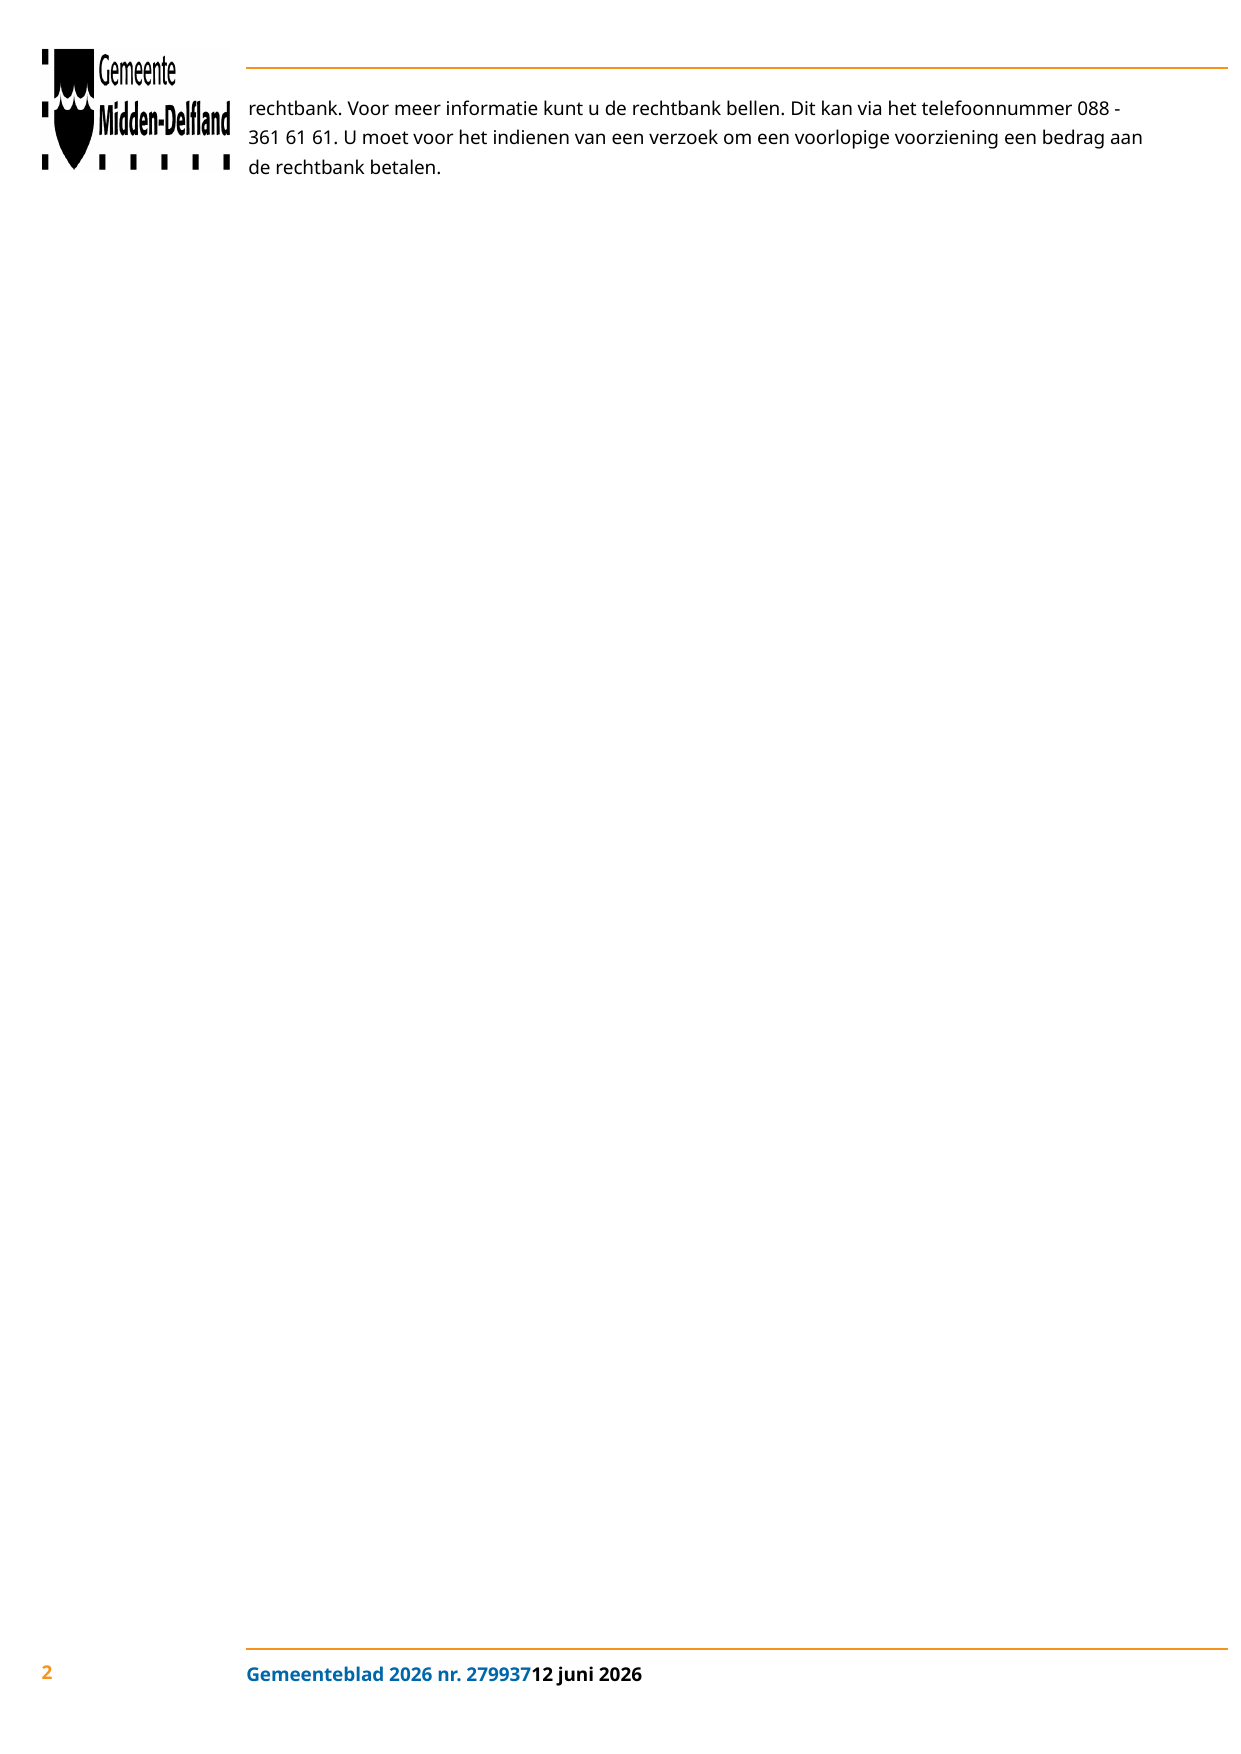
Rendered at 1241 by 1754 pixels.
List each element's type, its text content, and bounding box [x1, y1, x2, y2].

text rechtbank. Voor meer informatie kunt u de rechtbank bellen. Dit kan via het telefoonnummer 088 - 361 61 61. U moet voor het indienen van een verzoek om een voorlopige voorziening een bedrag aan de rechtbank betalen. [248, 95, 1152, 180]
picture [41, 47, 231, 172]
